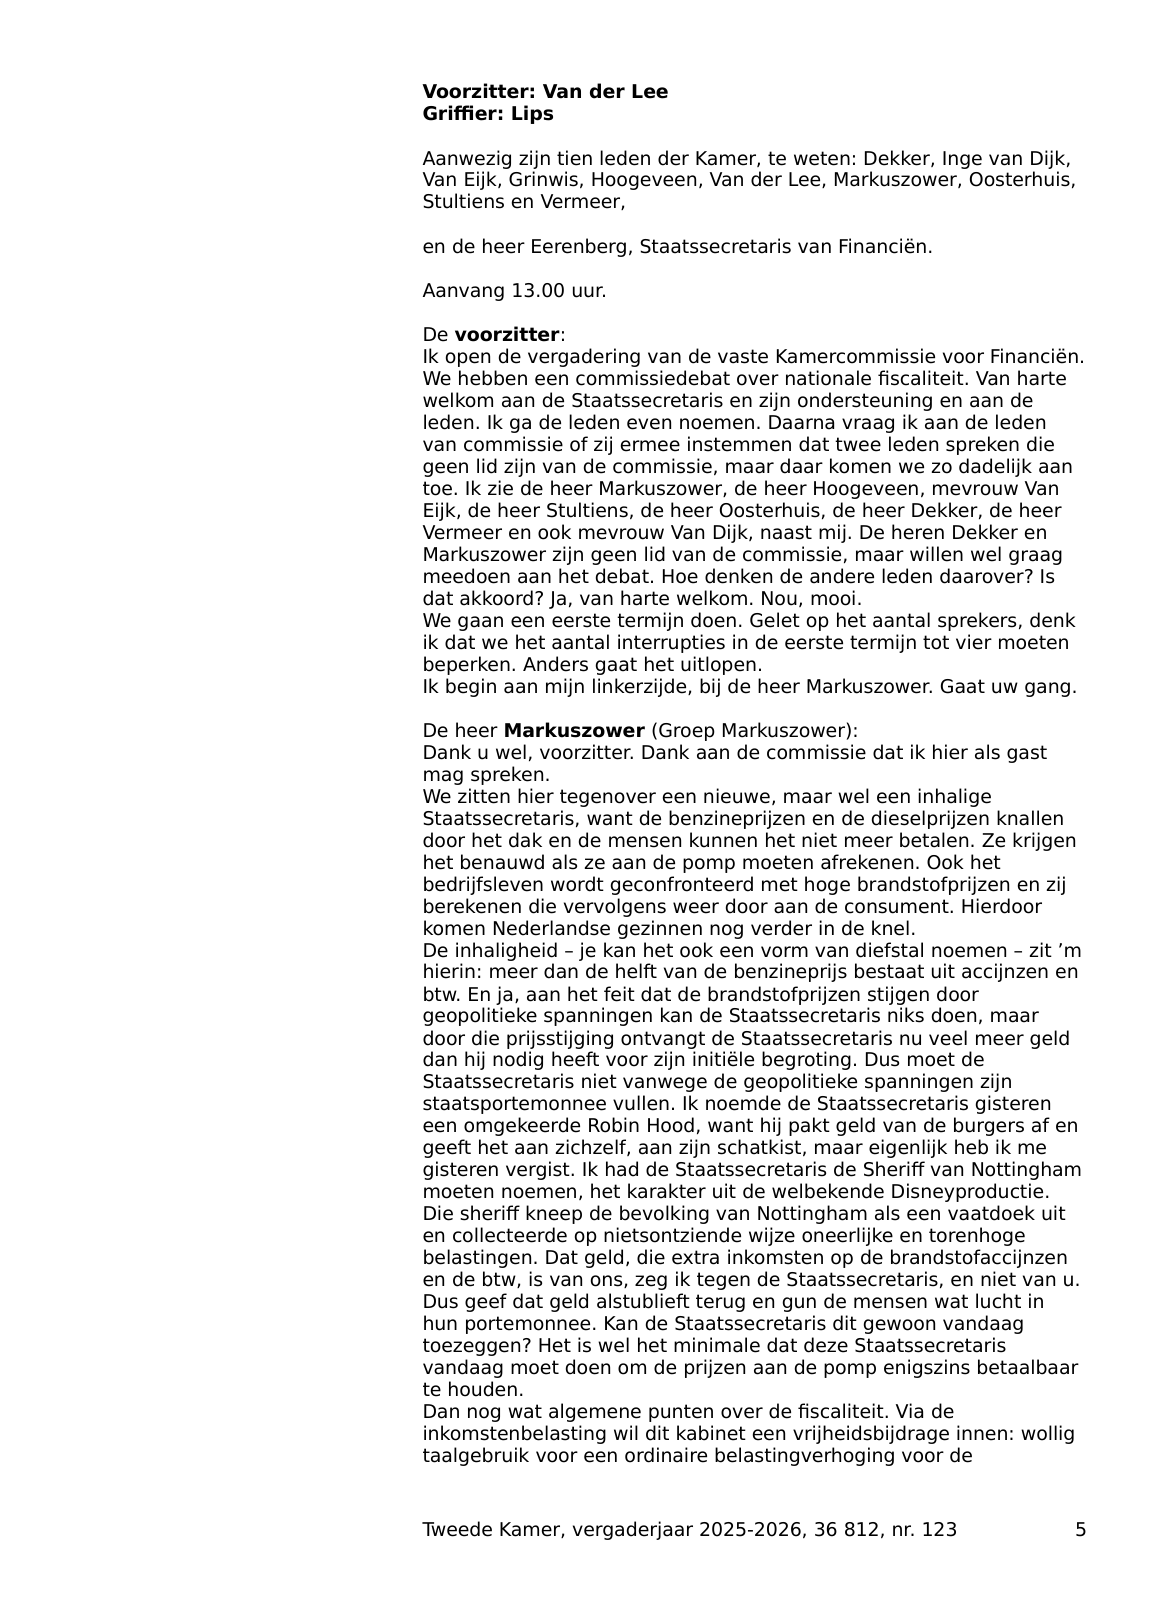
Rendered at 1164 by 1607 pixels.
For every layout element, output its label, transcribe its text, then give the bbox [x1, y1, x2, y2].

text De voorzitter: [422, 324, 1087, 346]
text We gaan een eerste termijn doen. Gelet op het aantal sprekers, denk ik dat we het aantal interrupties in de eerste termijn tot vier moeten beperken. Anders gaat het uitlopen. [422, 609, 1087, 676]
text We zitten hier tegenover een nieuwe, maar wel een inhalige Staatssecretaris, want de benzineprijzen en de dieselprijzen knallen door het dak en de mensen kunnen het niet meer betalen. Ze krijgen het benauwd als ze aan de pomp moeten afrekenen. Ook het bedrijfsleven wordt geconfronteerd met hoge brandstofprijzen en zij berekenen die vervolgens weer door aan de consument. Hierdoor komen Nederlandse gezinnen nog verder in de knel. [422, 786, 1087, 939]
text De heer Markuszower (Groep Markuszower): [422, 720, 1087, 742]
text Dank u wel, voorzitter. Dank aan de commissie dat ik hier als gast mag spreken. [422, 742, 1087, 786]
text De inhaligheid – je kan het ook een vorm van diefstal noemen – zit ’m hierin: meer dan de helft van de benzineprijs bestaat uit accijnzen en btw. En ja, aan het feit dat de brandstofprijzen stijgen door geopolitieke spanningen kan de Staatssecretaris niks doen, maar door die prijsstijging ontvangt de Staatssecretaris nu veel meer geld dan hij nodig heeft voor zijn initiële begroting. Dus moet de Staatssecretaris niet vanwege de geopolitieke spanningen zijn staatsportemonnee vullen. Ik noemde de Staatssecretaris gisteren een omgekeerde Robin Hood, want hij pakt geld van de burgers af en geeft het aan zichzelf, aan zijn schatkist, maar eigenlijk heb ik me gisteren vergist. Ik had de Staatssecretaris de Sheriff van Nottingham moeten noemen, het karakter uit de welbekende Disneyproductie. Die sheriff kneep de bevolking van Nottingham als een vaatdoek uit en collecteerde op nietsontziende wijze oneerlijke en torenhoge belastingen. Dat geld, die extra inkomsten op de brandstofaccijnzen en de btw, is van ons, zeg ik tegen de Staatssecretaris, en niet van u. Dus geef dat geld alstublieft terug en gun de mensen wat lucht in hun portemonnee. Kan de Staatssecretaris dit gewoon vandaag toezeggen? Het is wel het minimale dat deze Staatssecretaris vandaag moet doen om de prijzen aan de pomp enigszins betaalbaar te houden. [422, 939, 1087, 1401]
text en de heer Eerenberg, Staatssecretaris van Financiën. [422, 236, 1087, 257]
text Aanvang 13.00 uur. [422, 280, 1087, 302]
text Ik open de vergadering van de vaste Kamercommissie voor Financiën. We hebben een commissiedebat over nationale fiscaliteit. Van harte welkom aan de Staatssecretaris en zijn ondersteuning en aan de leden. Ik ga de leden even noemen. Daarna vraag ik aan de leden van commissie of zij ermee instemmen dat twee leden spreken die geen lid zijn van de commissie, maar daar komen we zo dadelijk aan toe. Ik zie de heer Markuszower, de heer Hoogeveen, mevrouw Van Eijk, de heer Stultiens, de heer Oosterhuis, de heer Dekker, de heer Vermeer en ook mevrouw Van Dijk, naast mij. De heren Dekker en Markuszower zijn geen lid van de commissie, maar willen wel graag meedoen aan het debat. Hoe denken de andere leden daarover? Is dat akkoord? Ja, van harte welkom. Nou, mooi. [422, 346, 1087, 609]
text Ik begin aan mijn linkerzijde, bij de heer Markuszower. Gaat uw gang. [422, 676, 1087, 697]
text Voorzitter: Van der Lee [422, 81, 1087, 103]
text Aanwezig zijn tien leden der Kamer, te weten: Dekker, Inge van Dijk, Van Eijk, Grinwis, Hoogeveen, Van der Lee, Markuszower, Oosterhuis, Stultiens en Vermeer, [422, 147, 1087, 213]
text Dan nog wat algemene punten over de fiscaliteit. Via de inkomstenbelasting wil dit kabinet een vrijheidsbijdrage innen: wollig taalgebruik voor een ordinaire belastingverhoging voor de [422, 1401, 1087, 1467]
text Griffier: Lips [422, 103, 1087, 125]
